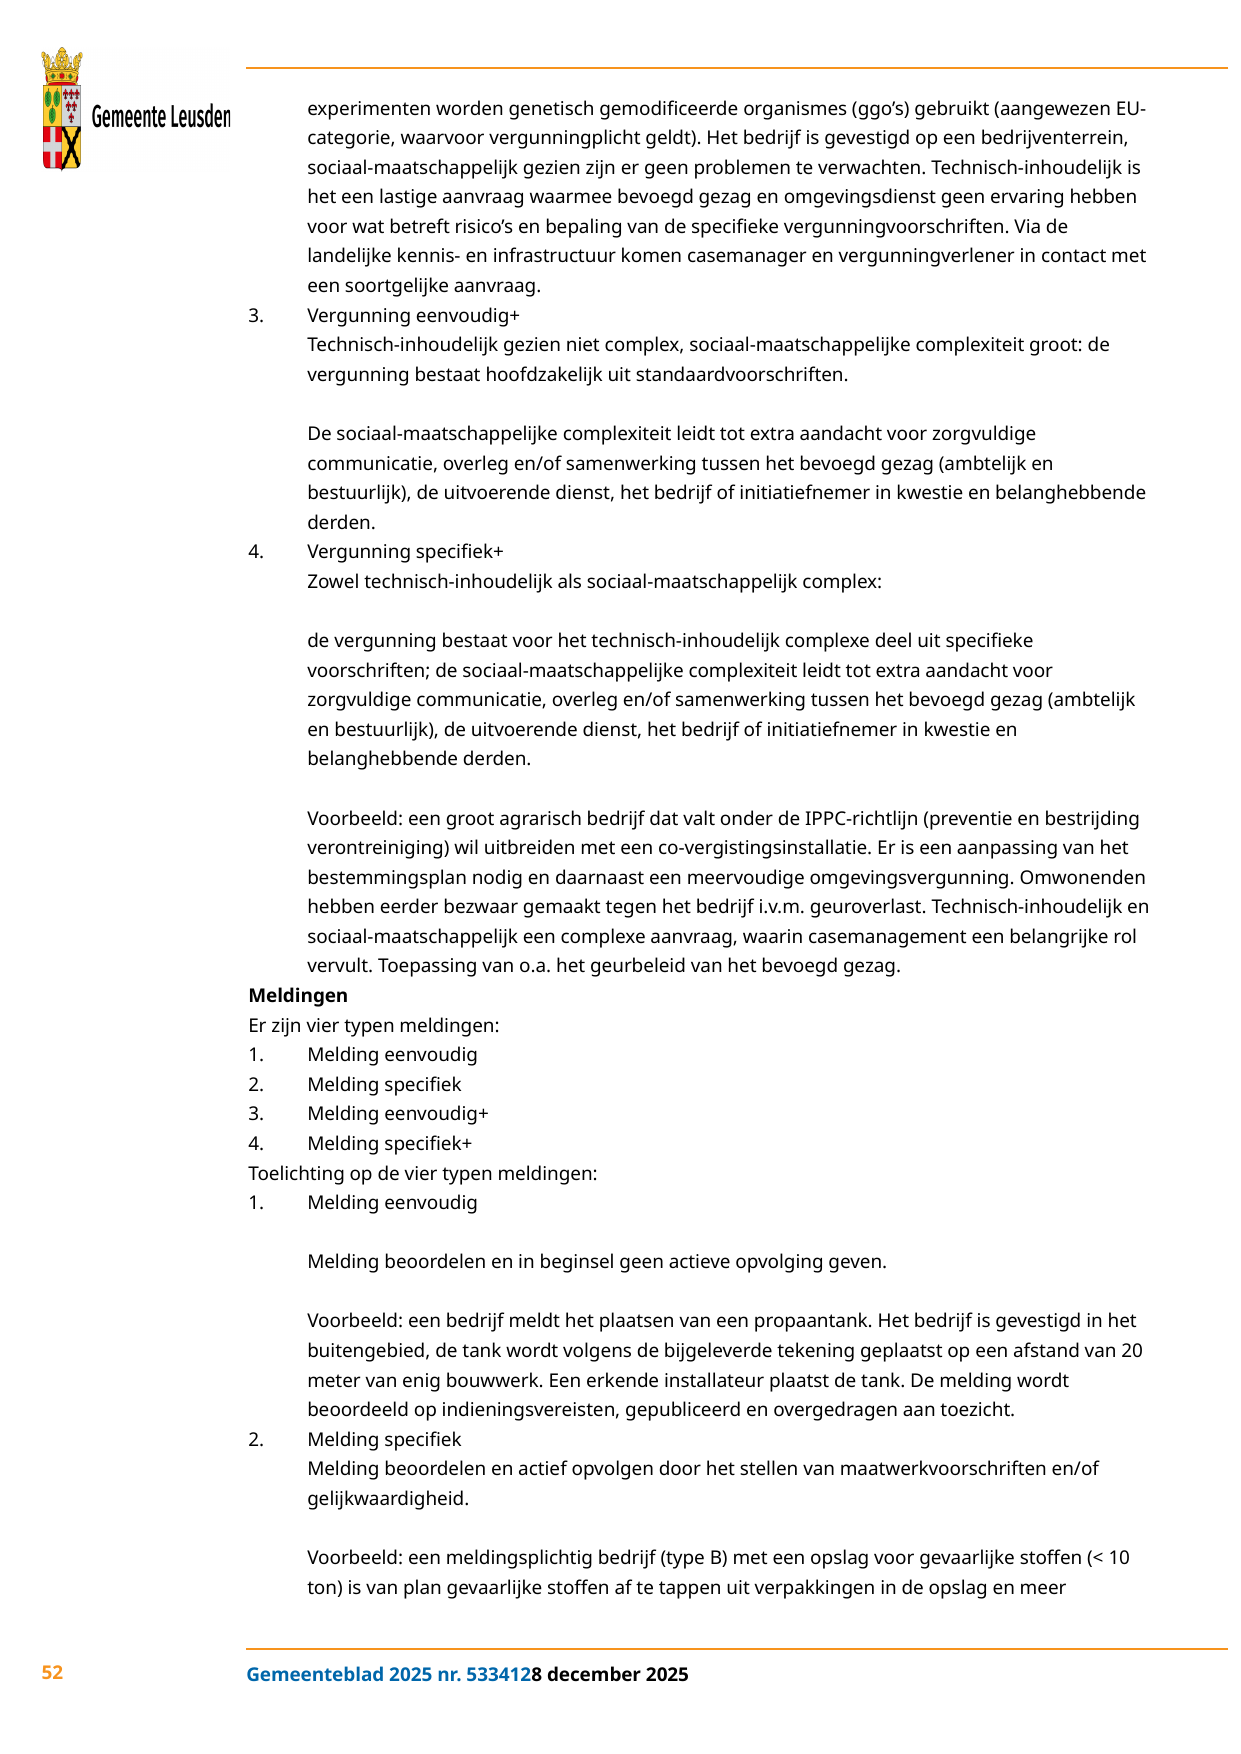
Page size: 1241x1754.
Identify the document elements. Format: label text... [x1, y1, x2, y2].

list Melding specifiek [248, 1071, 1152, 1097]
list Voorbeeld: een groot agrarisch bedrijf dat valt onder de IPPC-richtlijn (preventie en bestrijding verontreiniging) wil uitbreiden met een co-vergistingsinstallatie. Er is een aanpassing van het bestemmingsplan nodig en daarnaast een meervoudige omgevingsvergunning. Omwonenden hebben eerder bezwaar gemaakt tegen het bedrijf i.v.m. geuroverlast. Technisch-inhoudelijk en sociaal-maatschappelijk een complexe aanvraag, waarin casemanagement een belangrijke rol vervult. Toepassing van o.a. het geurbeleid van het bevoegd gezag. [248, 805, 1152, 978]
list Vergunning specifiek+ [248, 538, 1152, 564]
list De sociaal-maatschappelijke complexiteit leidt tot extra aandacht voor zorgvuldige communicatie, overleg en/of samenwerking tussen het bevoegd gezag (ambtelijk en bestuurlijk), de uitvoerende dienst, het bedrijf of initiatiefnemer in kwestie en belanghebbende derden. [248, 420, 1152, 535]
picture [41, 47, 231, 172]
list Voorbeeld: een meldingsplichtig bedrijf (type B) met een opslag voor gevaarlijke stoffen (< 10 ton) is van plan gevaarlijke stoffen af te tappen uit verpakkingen in de opslag en meer [248, 1544, 1152, 1600]
list Melding eenvoudig [248, 1189, 1152, 1215]
list Melding eenvoudig [248, 1041, 1152, 1067]
list Melding specifiek+ [248, 1130, 1152, 1156]
text Meldingen [248, 982, 1152, 1008]
list Technisch-inhoudelijk gezien niet complex, sociaal-maatschappelijke complexiteit groot: de vergunning bestaat hoofdzakelijk uit standaardvoorschriften. [248, 331, 1152, 387]
text Toelichting op de vier typen meldingen: [248, 1160, 1152, 1186]
list Melding beoordelen en in beginsel geen actieve opvolging geven. [248, 1248, 1152, 1274]
list Voorbeeld: een bedrijf meldt het plaatsen van een propaantank. Het bedrijf is gevestigd in het buitengebied, de tank wordt volgens de bijgeleverde tekening geplaatst op een afstand van 20 meter van enig bouwwerk. Een erkende installateur plaatst de tank. De melding wordt beoordeeld op indieningsvereisten, gepubliceerd en overgedragen aan toezicht. [248, 1308, 1152, 1422]
list experimenten worden genetisch gemodificeerde organismes (ggo’s) gebruikt (aangewezen EU-categorie, waarvoor vergunningplicht geldt). Het bedrijf is gevestigd op een bedrijventerrein, sociaal-maatschappelijk gezien zijn er geen problemen te verwachten. Technisch-inhoudelijk is het een lastige aanvraag waarmee bevoegd gezag en omgevingsdienst geen ervaring hebben voor wat betreft risico’s en bepaling van de specifieke vergunningvoorschriften. Via de landelijke kennis- en infrastructuur komen casemanager en vergunningverlener in contact met een soortgelijke aanvraag. [248, 95, 1152, 298]
list Vergunning eenvoudig+ [248, 302, 1152, 328]
list Melding beoordelen en actief opvolgen door het stellen van maatwerkvoorschriften en/of gelijkwaardigheid. [248, 1456, 1152, 1511]
list Melding specifiek [248, 1426, 1152, 1452]
list Melding eenvoudig+ [248, 1101, 1152, 1126]
list Zowel technisch-inhoudelijk als sociaal-maatschappelijk complex: [248, 568, 1152, 594]
list de vergunning bestaat voor het technisch-inhoudelijk complexe deel uit specifieke voorschriften; de sociaal-maatschappelijke complexiteit leidt tot extra aandacht voor zorgvuldige communicatie, overleg en/of samenwerking tussen het bevoegd gezag (ambtelijk en bestuurlijk), de uitvoerende dienst, het bedrijf of initiatiefnemer in kwestie en belanghebbende derden. [248, 627, 1152, 771]
text Er zijn vier typen meldingen: [248, 1012, 1152, 1038]
